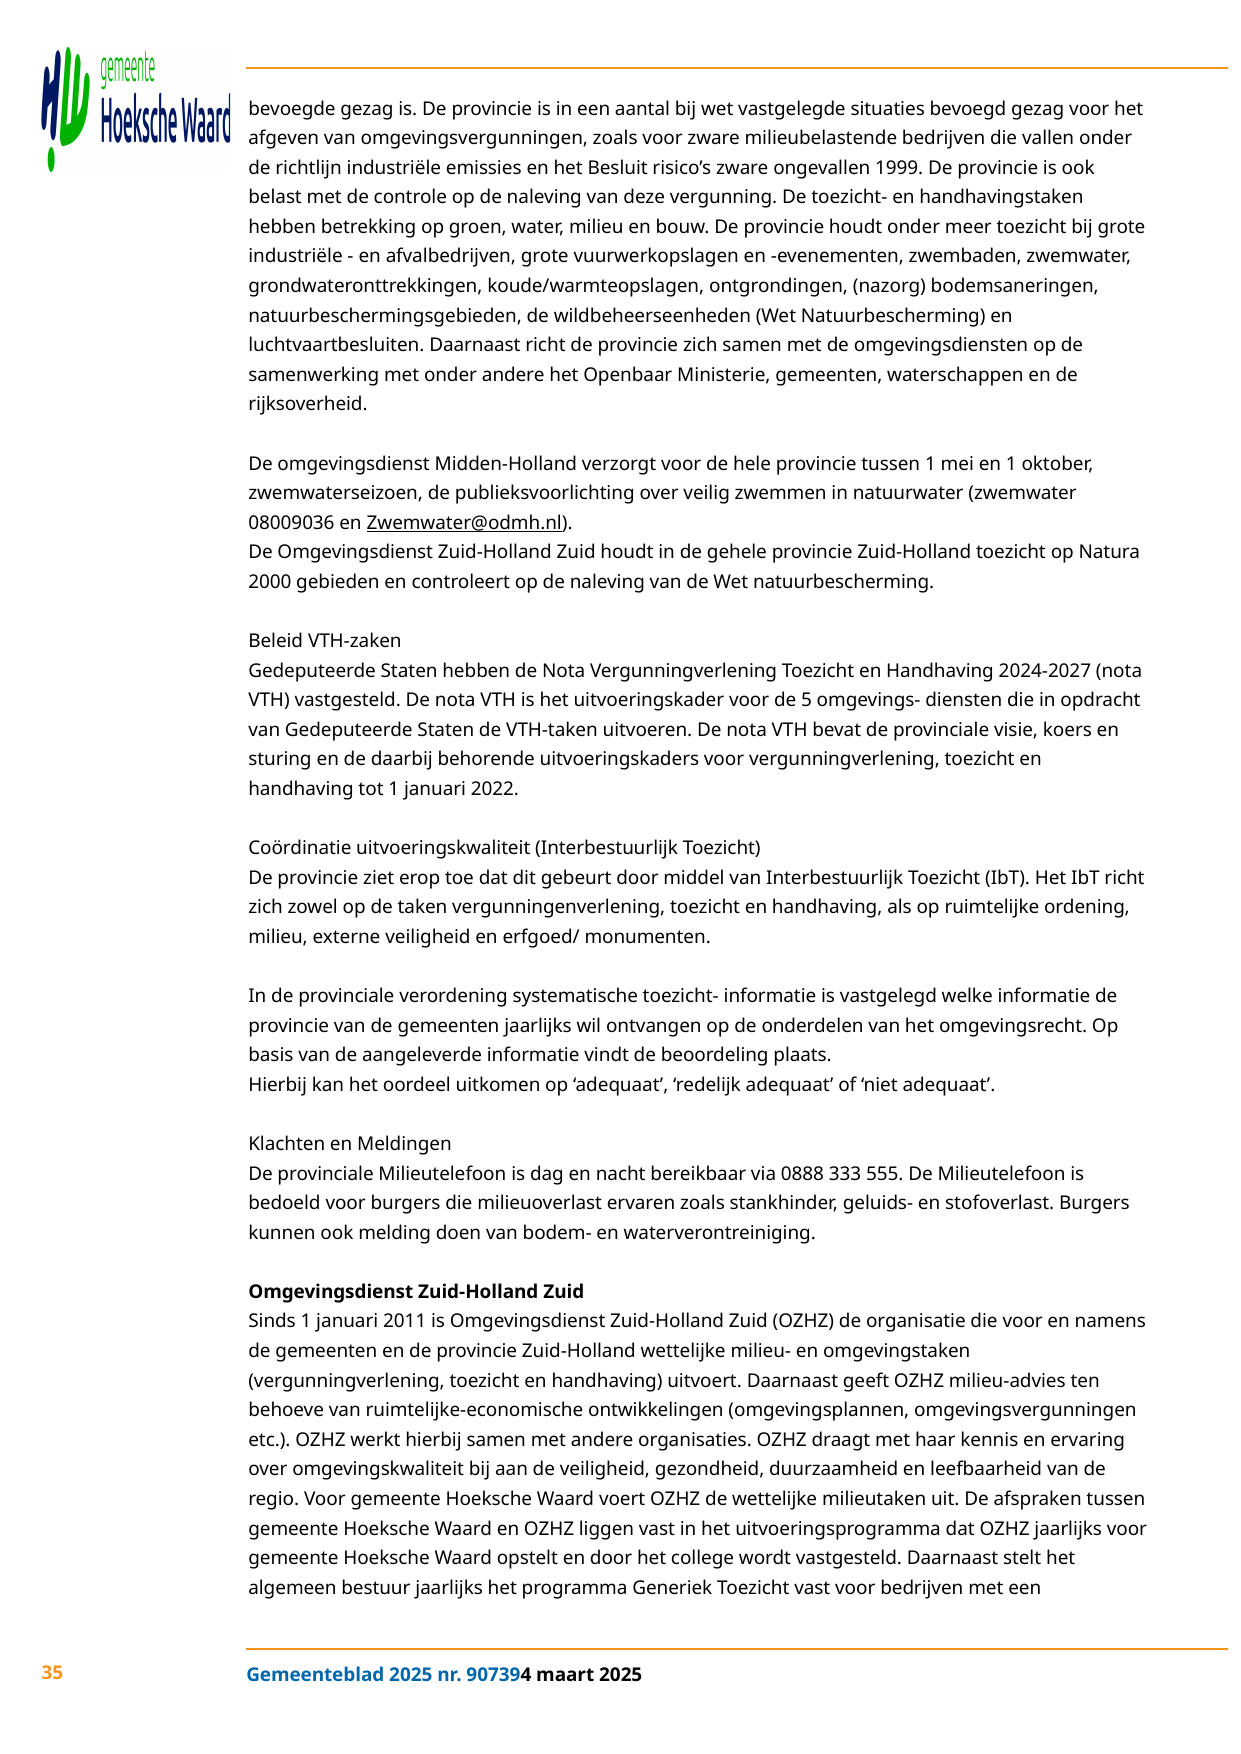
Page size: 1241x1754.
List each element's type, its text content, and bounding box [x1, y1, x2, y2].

text Hierbij kan het oordeel uitkomen op ‘adequaat’, ‘redelijk adequaat’ of ‘niet adequaat’. [248, 1071, 1152, 1097]
text De provincie ziet erop toe dat dit gebeurt door middel van Interbestuurlijk Toezicht (IbT). Het IbT richt zich zowel op de taken vergunningenverlening, toezicht en handhaving, als op ruimtelijke ordening, milieu, externe veiligheid en erfgoed/ monumenten. [248, 864, 1152, 949]
text Omgevingsdienst Zuid-Holland Zuid [248, 1278, 1152, 1304]
text De provinciale Milieutelefoon is dag en nacht bereikbaar via 0888 333 555. De Milieutelefoon is bedoeld voor burgers die milieuoverlast ervaren zoals stankhinder, geluids- en stofoverlast. Burgers kunnen ook melding doen van bodem- en waterverontreiniging. [248, 1160, 1152, 1245]
text bevoegde gezag is. De provincie is in een aantal bij wet vastgelegde situaties bevoegd gezag voor het afgeven van omgevingsvergunningen, zoals voor zware milieubelastende bedrijven die vallen onder de richtlijn industriële emissies en het Besluit risico’s zware ongevallen 1999. De provincie is ook belast met de controle op de naleving van deze vergunning. De toezicht- en handhavingstaken hebben betrekking op groen, water, milieu en bouw. De provincie houdt onder meer toezicht bij grote industriële - en afvalbedrijven, grote vuurwerkopslagen en -evenementen, zwembaden, zwemwater, grondwateronttrekkingen, koude/warmteopslagen, ontgrondingen, (nazorg) bodemsaneringen, natuurbeschermingsgebieden, de wildbeheerseenheden (Wet Natuurbescherming) en luchtvaartbesluiten. Daarnaast richt de provincie zich samen met de omgevingsdiensten op de samenwerking met onder andere het Openbaar Ministerie, gemeenten, waterschappen en de rijksoverheid. [248, 95, 1152, 416]
text In de provinciale verordening systematische toezicht- informatie is vastgelegd welke informatie de provincie van de gemeenten jaarlijks wil ontvangen op de onderdelen van het omgevingsrecht. Op basis van de aangeleverde informatie vindt de beoordeling plaats. [248, 982, 1152, 1067]
text De Omgevingsdienst Zuid-Holland Zuid houdt in de gehele provincie Zuid-Holland toezicht op Natura 2000 gebieden en controleert op de naleving van de Wet natuurbescherming. [248, 538, 1152, 594]
text Gedeputeerde Staten hebben de Nota Vergunningverlening Toezicht en Handhaving 2024-2027 (nota VTH) vastgesteld. De nota VTH is het uitvoeringskader voor de 5 omgevings- diensten die in opdracht van Gedeputeerde Staten de VTH-taken uitvoeren. De nota VTH bevat de provinciale visie, koers en sturing en de daarbij behorende uitvoeringskaders voor vergunningverlening, toezicht en handhaving tot 1 januari 2022. [248, 657, 1152, 801]
text Coördinatie uitvoeringskwaliteit (Interbestuurlijk Toezicht) [248, 834, 1152, 860]
text Sinds 1 januari 2011 is Omgevingsdienst Zuid-Holland Zuid (OZHZ) de organisatie die voor en namens de gemeenten en de provincie Zuid-Holland wettelijke milieu- en omgevingstaken (vergunningverlening, toezicht en handhaving) uitvoert. Daarnaast geeft OZHZ milieu-advies ten behoeve van ruimtelijke-economische ontwikkelingen (omgevingsplannen, omgevingsvergunningen etc.). OZHZ werkt hierbij samen met andere organisaties. OZHZ draagt met haar kennis en ervaring over omgevingskwaliteit bij aan de veiligheid, gezondheid, duurzaamheid en leefbaarheid van de regio. Voor gemeente Hoeksche Waard voert OZHZ de wettelijke milieutaken uit. De afspraken tussen gemeente Hoeksche Waard en OZHZ liggen vast in het uitvoeringsprogramma dat OZHZ jaarlijks voor gemeente Hoeksche Waard opstelt en door het college wordt vastgesteld. Daarnaast stelt het algemeen bestuur jaarlijks het programma Generiek Toezicht vast voor bedrijven met een [248, 1308, 1152, 1600]
text De omgevingsdienst Midden-Holland verzorgt voor de hele provincie tussen 1 mei en 1 oktober, zwemwaterseizoen, de publieksvoorlichting over veilig zwemmen in natuurwater (zwemwater 08009036 en Zwemwater@odmh.nl). [248, 450, 1152, 535]
text Klachten en Meldingen [248, 1130, 1152, 1156]
text Beleid VTH-zaken [248, 627, 1152, 653]
picture [41, 47, 231, 172]
